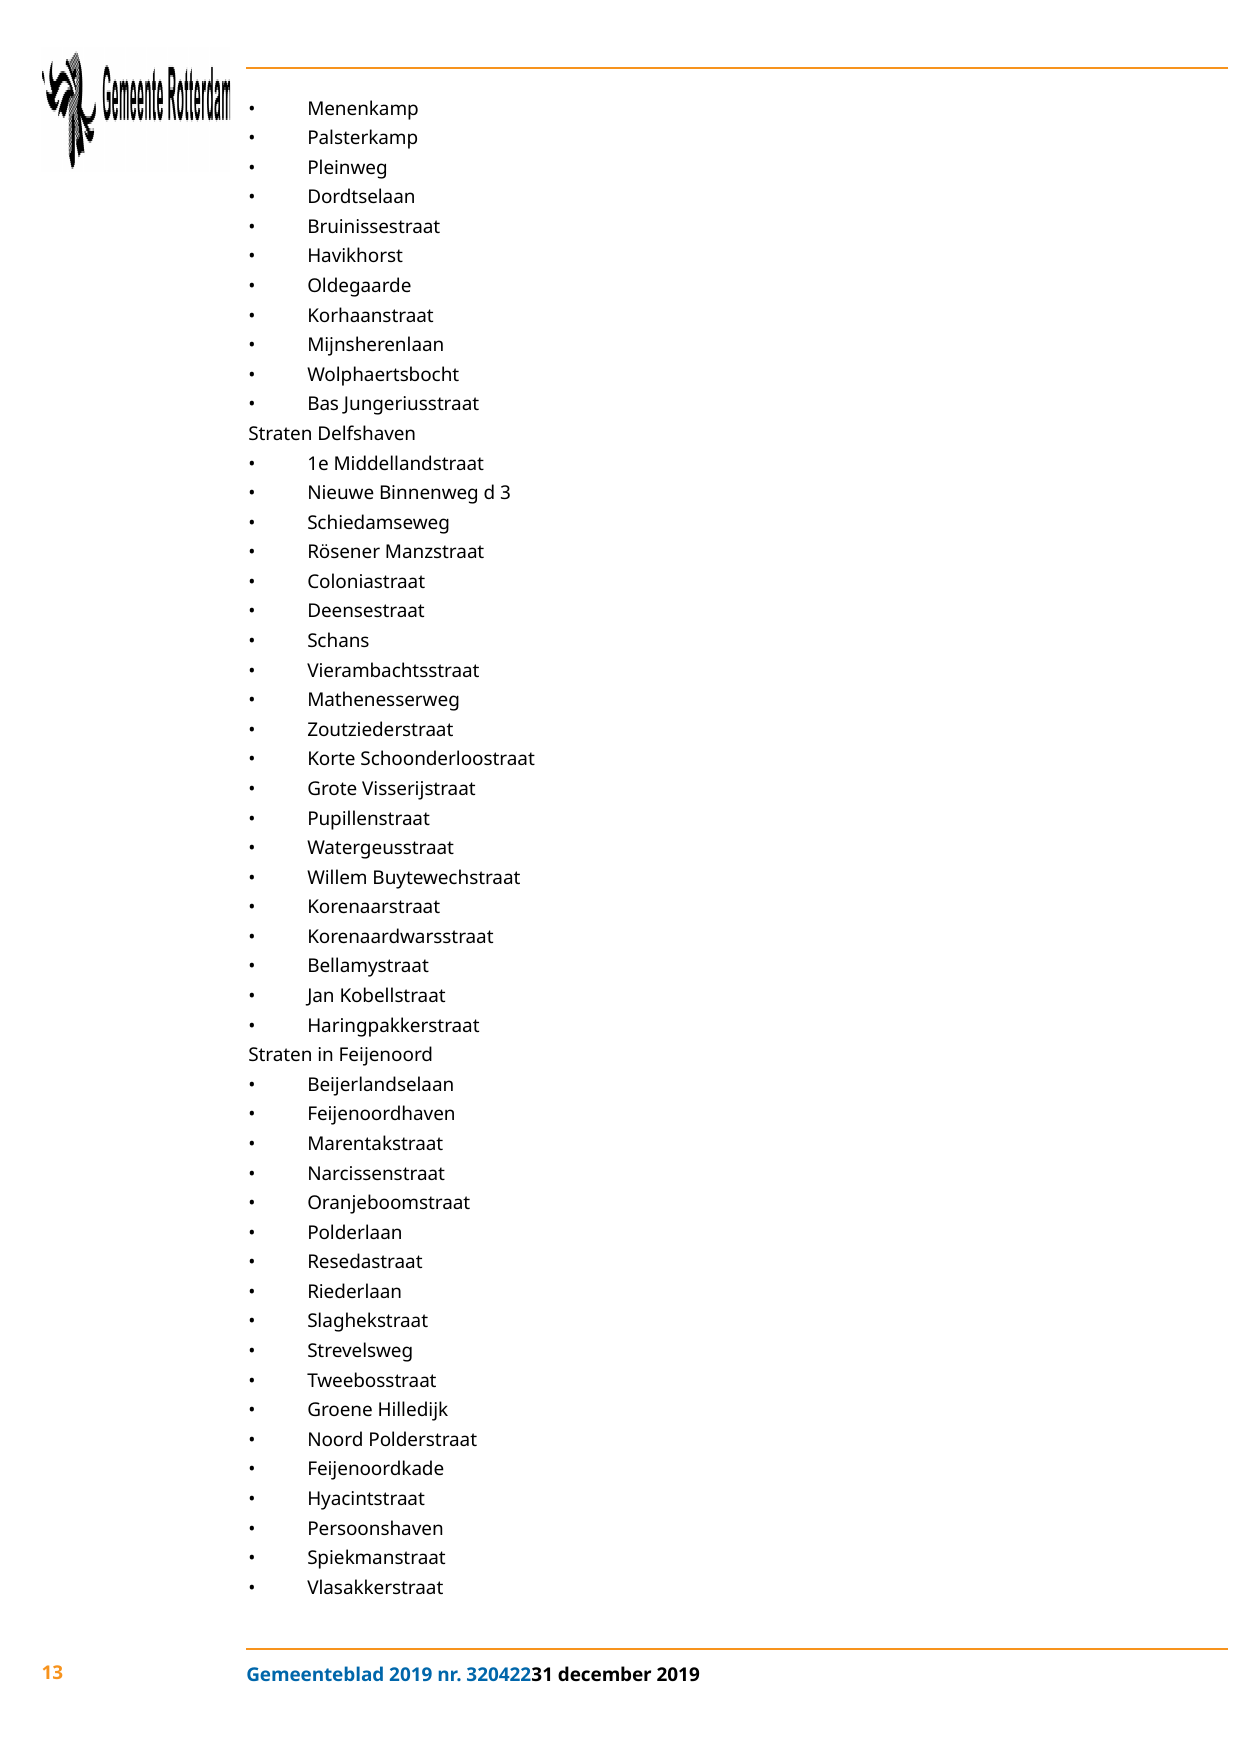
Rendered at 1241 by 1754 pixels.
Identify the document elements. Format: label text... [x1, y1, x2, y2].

list Narcissenstraat [248, 1160, 1152, 1186]
list Oranjeboomstraat [248, 1189, 1152, 1215]
list Oldegaarde [248, 272, 1152, 298]
list Jan Kobellstraat [248, 982, 1152, 1008]
list Tweebosstraat [248, 1367, 1152, 1393]
list Watergeusstraat [248, 834, 1152, 860]
list Bas Jungeriusstraat [248, 391, 1152, 416]
list Slaghekstraat [248, 1308, 1152, 1333]
list Dordtselaan [248, 183, 1152, 209]
list Korenaardwarsstraat [248, 923, 1152, 949]
text Straten in Feijenoord [248, 1041, 1152, 1067]
text Straten Delfshaven [248, 420, 1152, 446]
list Pleinweg [248, 154, 1152, 180]
list Korenaarstraat [248, 893, 1152, 919]
list Bruinissestraat [248, 213, 1152, 239]
list Pupillenstraat [248, 805, 1152, 831]
list Resedastraat [248, 1248, 1152, 1274]
list Korhaanstraat [248, 302, 1152, 328]
list Mathenesserweg [248, 686, 1152, 712]
list Rösener Manzstraat [248, 538, 1152, 564]
list Noord Polderstraat [248, 1426, 1152, 1452]
list Groene Hilledijk [248, 1396, 1152, 1422]
list Menenkamp [248, 95, 1152, 121]
list Marentakstraat [248, 1130, 1152, 1156]
list Hyacintstraat [248, 1485, 1152, 1511]
list Schiedamseweg [248, 509, 1152, 535]
list Zoutziederstraat [248, 716, 1152, 742]
list Riederlaan [248, 1278, 1152, 1304]
list Korte Schoonderloostraat [248, 746, 1152, 771]
list Spiekmanstraat [248, 1544, 1152, 1570]
list Willem Buytewechstraat [248, 864, 1152, 890]
list Polderlaan [248, 1219, 1152, 1245]
list Wolphaertsbocht [248, 361, 1152, 387]
list 1e Middellandstraat [248, 450, 1152, 476]
list Vierambachtsstraat [248, 657, 1152, 683]
picture [41, 47, 231, 172]
list Grote Visserijstraat [248, 775, 1152, 801]
list Deensestraat [248, 598, 1152, 623]
list Feijenoordkade [248, 1456, 1152, 1481]
list Nieuwe Binnenweg d 3 [248, 479, 1152, 505]
list Feijenoordhaven [248, 1101, 1152, 1126]
list Strevelsweg [248, 1337, 1152, 1363]
list Vlasakkerstraat [248, 1574, 1152, 1600]
list Schans [248, 627, 1152, 653]
list Persoonshaven [248, 1515, 1152, 1541]
list Coloniastraat [248, 568, 1152, 594]
list Palsterkamp [248, 124, 1152, 150]
list Havikhorst [248, 243, 1152, 268]
list Haringpakkerstraat [248, 1012, 1152, 1038]
list Mijnsherenlaan [248, 331, 1152, 357]
list Bellamystraat [248, 953, 1152, 978]
list Beijerlandselaan [248, 1071, 1152, 1097]
